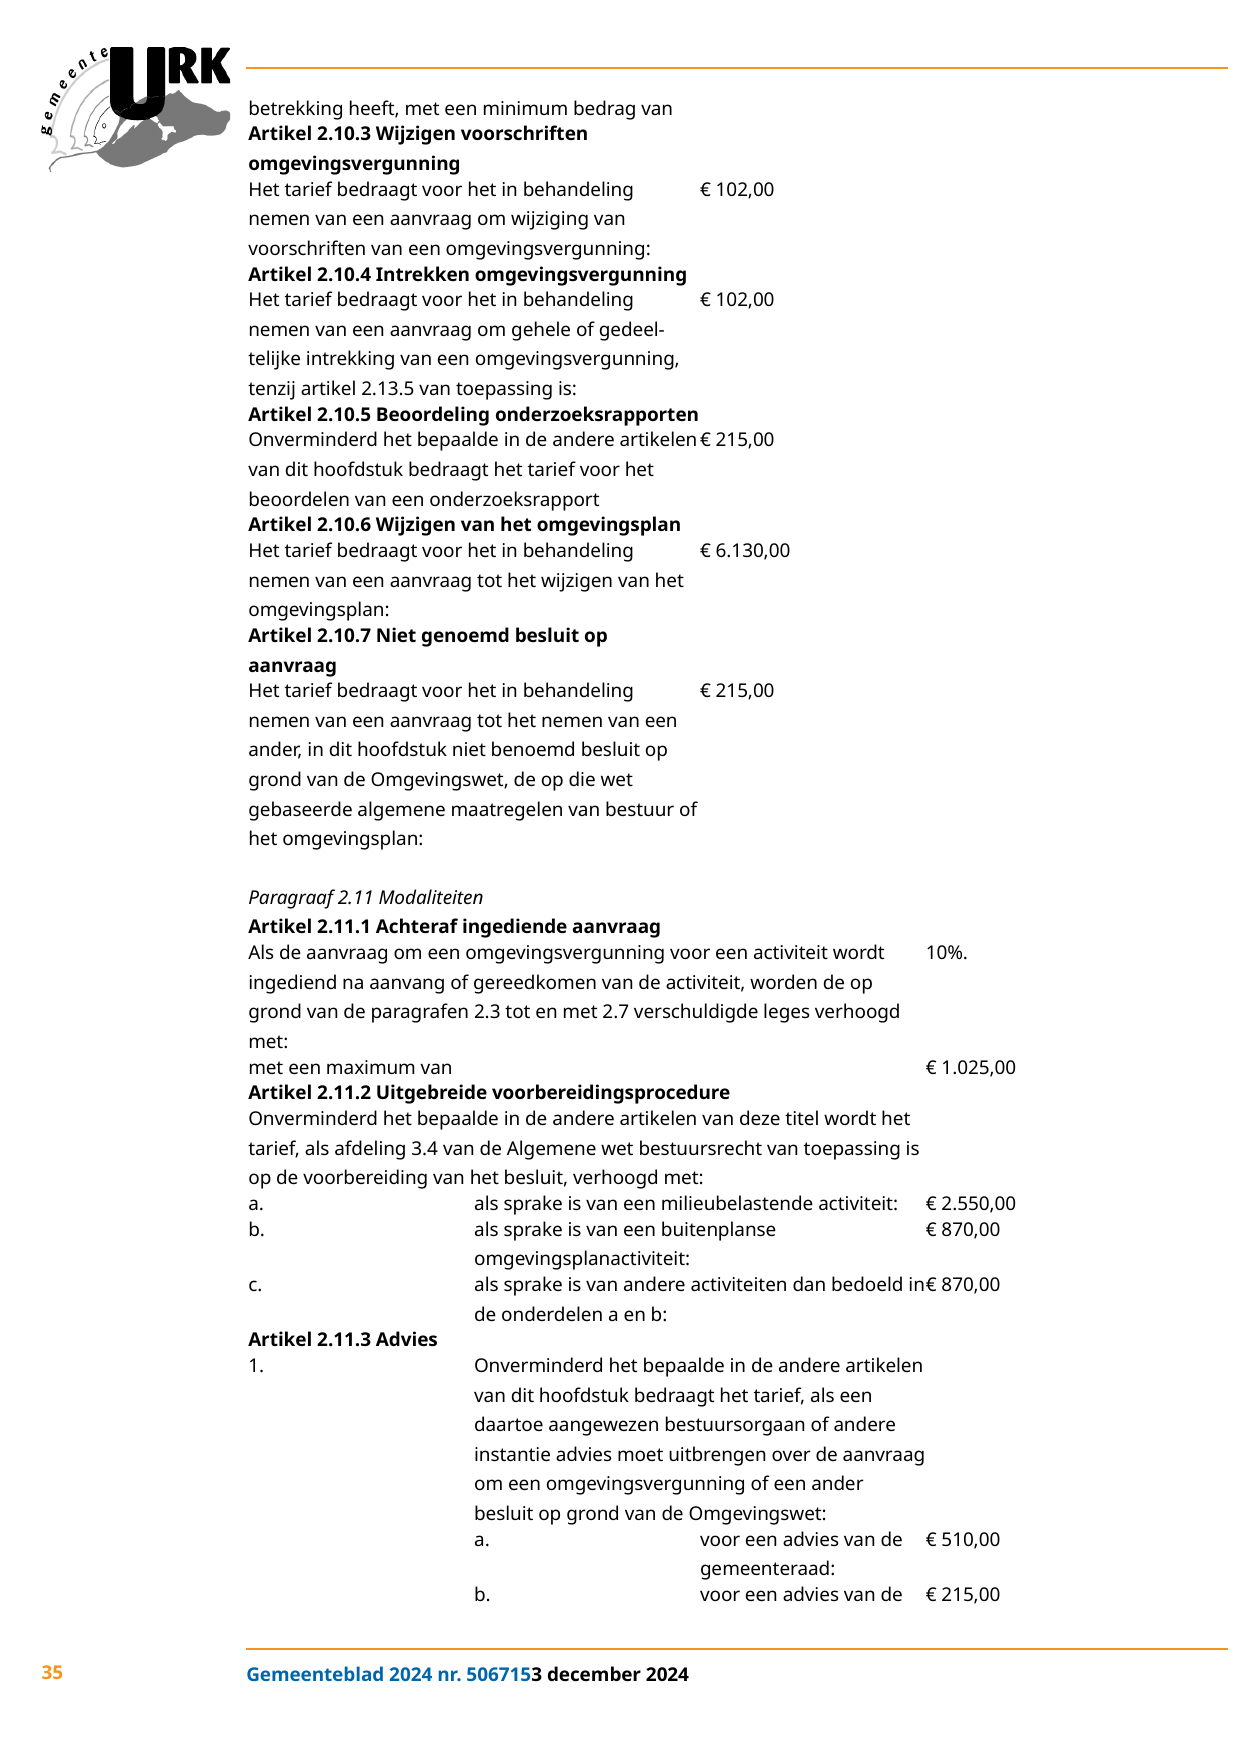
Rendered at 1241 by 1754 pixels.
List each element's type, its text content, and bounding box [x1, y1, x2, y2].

table_cell Artikel 2.10.5 Beoordeling onderzoeksrapporten [248, 401, 700, 427]
table_cell € 870,00 [926, 1271, 1152, 1327]
table_cell Het tarief bedraagt voor het in behandeling nemen van een aanvraag om wijziging van voorschriften van een omgevingsvergunning: [248, 176, 700, 261]
table_cell b. [248, 1216, 474, 1271]
table_cell Artikel 2.11.2 Uitgebreide voorbereidingsprocedure [248, 1080, 926, 1105]
table_cell Het tarief bedraagt voor het in behandeling nemen van een aanvraag tot het nemen van een ander, in dit hoofdstuk niet benoemd besluit op grond van de Omgevingswet, de op die wet gebaseerde algemene maatregelen van bestuur of het omgevingsplan: [248, 678, 700, 851]
table_cell Het tarief bedraagt voor het in behandeling nemen van een aanvraag om gehele of gedeel-telijke intrekking van een omgevingsvergunning, tenzij artikel 2.13.5 van toepassing is: [248, 286, 700, 401]
table_cell [926, 1352, 1152, 1526]
table_cell € 6.130,00 [700, 537, 1152, 622]
table_cell 1. [248, 1352, 474, 1526]
table_cell [248, 1581, 474, 1607]
table_cell € 870,00 [926, 1216, 1152, 1271]
table_cell € 2.550,00 [926, 1190, 1152, 1216]
table_cell Artikel 2.11.3 Advies [248, 1327, 926, 1352]
table_cell € 215,00 [926, 1581, 1152, 1607]
table_cell € 1.025,00 [926, 1054, 1152, 1079]
picture [41, 47, 231, 172]
table_cell Artikel 2.10.6 Wijzigen van het omgevingsplan [248, 512, 700, 537]
table_cell Artikel 2.10.4 Intrekken omgevingsvergunning [248, 261, 700, 286]
table_cell als sprake is van een buitenplanse omgevingsplanactiviteit: [474, 1216, 926, 1271]
table_cell [926, 1105, 1152, 1190]
table_cell c. [248, 1271, 474, 1327]
table_cell Onverminderd het bepaalde in de andere artikelen van dit hoofdstuk bedraagt het tarief, als een daartoe aangewezen bestuursorgaan of andere instantie advies moet uitbrengen over de aanvraag om een omgevingsvergunning of een ander besluit op grond van de Omgevingswet: [474, 1352, 926, 1526]
table_cell € 102,00 [700, 286, 1152, 401]
table_cell a. [474, 1526, 700, 1581]
table_cell voor een advies van de gemeenteraad: [700, 1526, 926, 1581]
table_cell [700, 622, 1152, 677]
table_cell Onverminderd het bepaalde in de andere artikelen van dit hoofdstuk bedraagt het tarief voor het beoordelen van een onderzoeksrapport [248, 427, 700, 512]
table_cell voor een advies van de [700, 1581, 926, 1607]
table_cell betrekking heeft, met een minimum bedrag van [248, 95, 700, 121]
table_cell [926, 1080, 1152, 1105]
table_cell Artikel 2.10.7 Niet genoemd besluit op aanvraag [248, 622, 700, 677]
table_cell Als de aanvraag om een omgevingsvergunning voor een activiteit wordt ingediend na aanvang of gereedkomen van de activiteit, worden de op grond van de paragrafen 2.3 tot en met 2.7 verschuldigde leges verhoogd met: [248, 939, 926, 1054]
table_cell als sprake is van andere activiteiten dan bedoeld in de onderdelen a en b: [474, 1271, 926, 1327]
table_header Artikel 2.11.1 Achteraf ingediende aanvraag [248, 914, 926, 939]
table_cell a. [248, 1190, 474, 1216]
table_cell € 510,00 [926, 1526, 1152, 1581]
table_cell [700, 95, 1152, 121]
table_cell b. [474, 1581, 700, 1607]
table_cell Het tarief bedraagt voor het in behandeling nemen van een aanvraag tot het wijzigen van het omgevingsplan: [248, 537, 700, 622]
table_cell Onverminderd het bepaalde in de andere artikelen van deze titel wordt het tarief, als afdeling 3.4 van de Algemene wet bestuursrecht van toepassing is op de voorbereiding van het besluit, verhoogd met: [248, 1105, 926, 1190]
table_cell met een maximum van [248, 1054, 926, 1079]
table_cell [248, 1526, 474, 1581]
table_cell [700, 121, 1152, 176]
table_header [926, 914, 1152, 939]
table_cell [700, 512, 1152, 537]
text Paragraaf 2.11 Modaliteiten [248, 884, 1152, 910]
table_cell Artikel 2.10.3 Wijzigen voorschriften omgevingsvergunning [248, 121, 700, 176]
table_cell [700, 401, 1152, 427]
table_cell € 215,00 [700, 678, 1152, 851]
table_cell 10%. [926, 939, 1152, 1054]
table_cell € 102,00 [700, 176, 1152, 261]
table_cell [926, 1327, 1152, 1352]
table_cell als sprake is van een milieubelastende activiteit: [474, 1190, 926, 1216]
table_cell € 215,00 [700, 427, 1152, 512]
table_cell [700, 261, 1152, 286]
